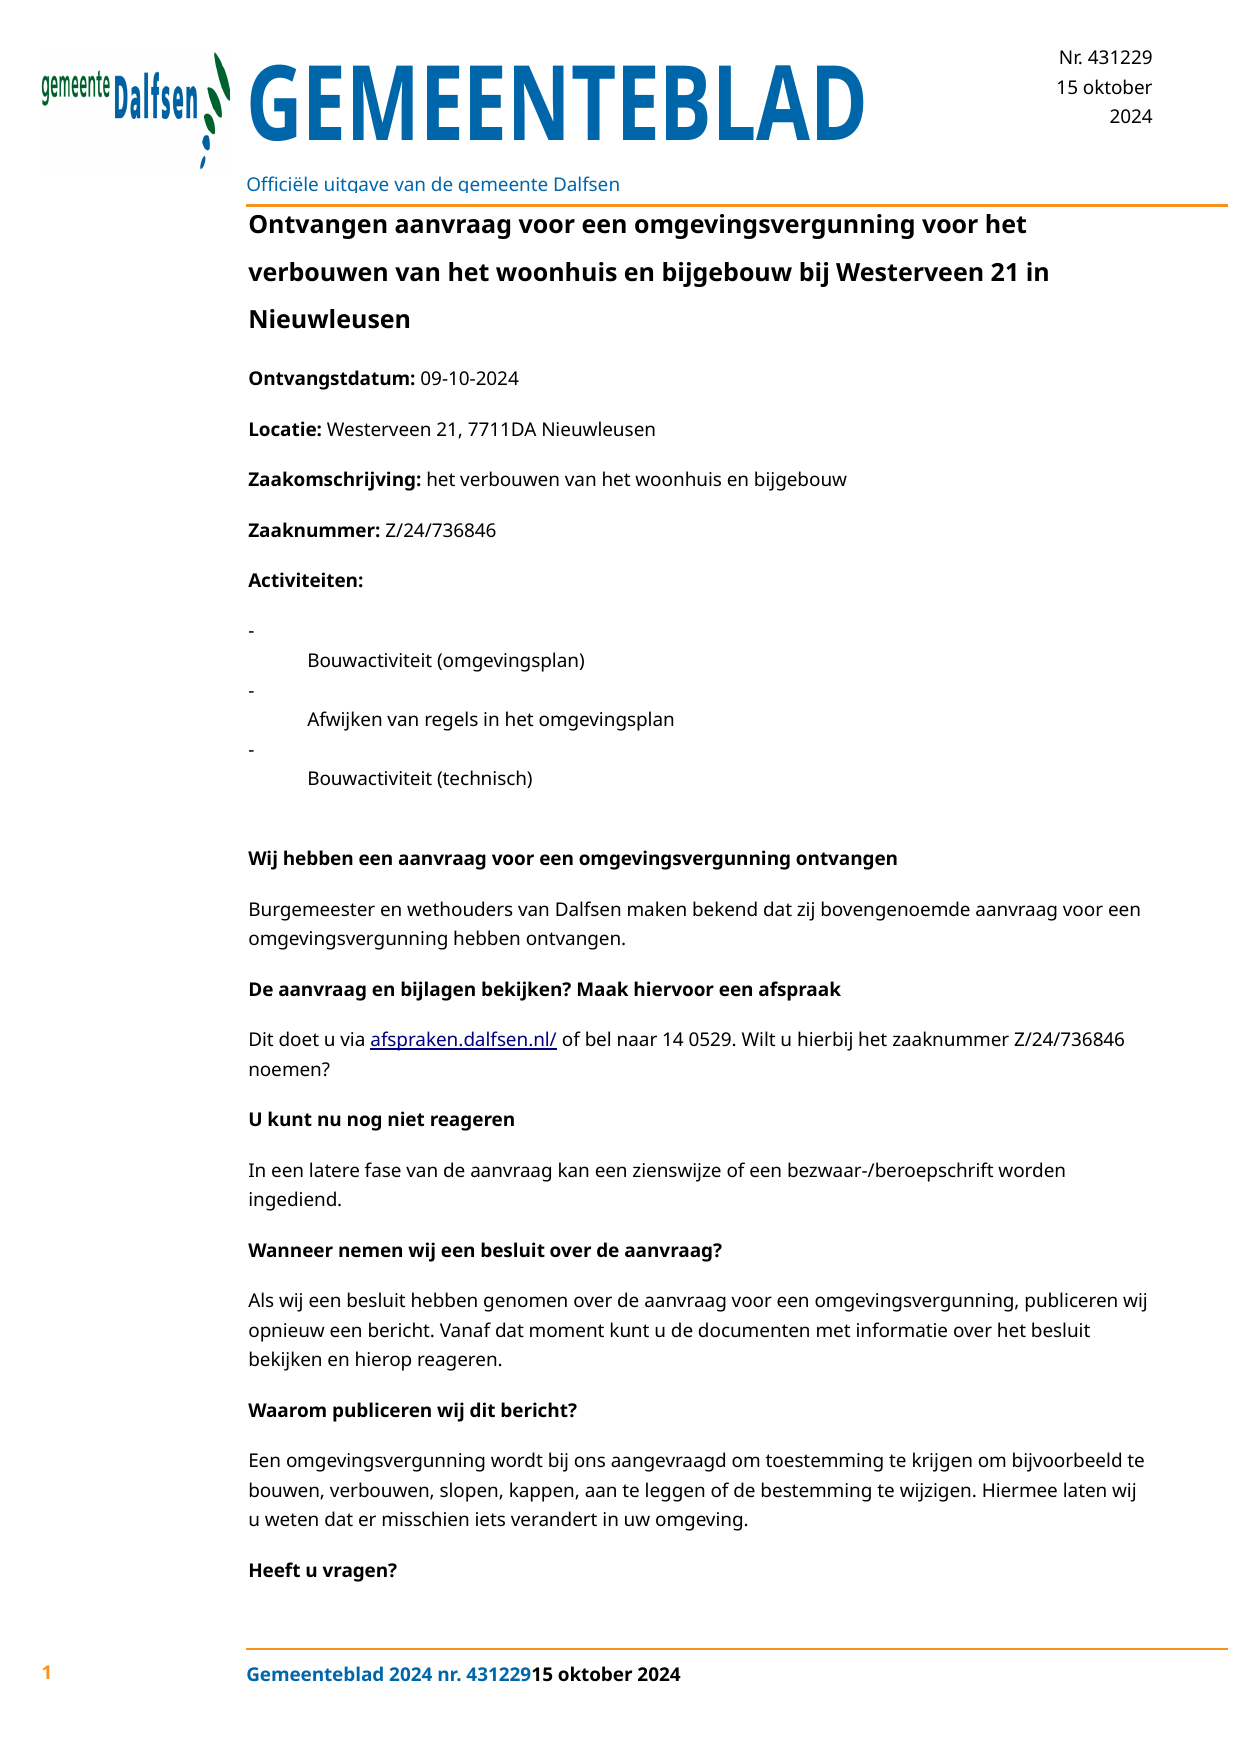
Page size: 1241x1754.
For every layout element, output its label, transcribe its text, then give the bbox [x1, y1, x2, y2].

text Locatie: Westerveen 21, 7711DA Nieuwleusen [248, 416, 1152, 442]
text Ontvangen aanvraag voor een omgevingsvergunning voor het verbouwen van het woonhuis en bijgebouw bij Westerveen 21 in Nieuwleusen [248, 207, 1152, 336]
text Zaaknummer: Z/24/736846 [248, 517, 1152, 542]
text Waarom publiceren wij dit bericht? [248, 1397, 1152, 1422]
text In een latere fase van de aanvraag kan een zienswijze of een bezwaar-/beroepschrift worden ingediend. [248, 1157, 1152, 1212]
text Activiteiten: [248, 567, 1152, 593]
list Afwijken van regels in het omgevingsplan [248, 706, 1152, 732]
list Bouwactiviteit (omgevingsplan) [248, 647, 1152, 673]
text Heeft u vragen? [248, 1557, 1152, 1582]
text Ontvangstdatum: 09-10-2024 [248, 366, 1152, 391]
text Wij hebben een aanvraag voor een omgevingsvergunning ontvangen [248, 846, 1152, 871]
text Zaakomschrijving: het verbouwen van het woonhuis en bijgebouw [248, 466, 1152, 492]
list Bouwactiviteit (technisch) [248, 766, 1152, 791]
picture [41, 47, 231, 172]
text Een omgevingsvergunning wordt bij ons aangevraagd om toestemming te krijgen om bijvoorbeeld te bouwen, verbouwen, slopen, kappen, aan te leggen of de bestemming te wijzigen. Hiermee laten wij u weten dat er misschien iets verandert in uw omgeving. [248, 1447, 1152, 1532]
text Dit doet u via afspraken.dalfsen.nl/ of bel naar 14 0529. Wilt u hierbij het zaaknummer Z/24/736846 noemen? [248, 1026, 1152, 1082]
text De aanvraag en bijlagen bekijken? Maak hiervoor een afspraak [248, 976, 1152, 1002]
text Burgemeester en wethouders van Dalfsen maken bekend dat zij bovengenoemde aanvraag voor een omgevingsvergunning hebben ontvangen. [248, 896, 1152, 951]
text U kunt nu nog niet reageren [248, 1106, 1152, 1132]
text Wanneer nemen wij een besluit over de aanvraag? [248, 1237, 1152, 1262]
text Als wij een besluit hebben genomen over de aanvraag voor een omgevingsvergunning, publiceren wij opnieuw een bericht. Vanaf dat moment kunt u de documenten met informatie over het besluit bekijken en hierop reageren. [248, 1287, 1152, 1372]
